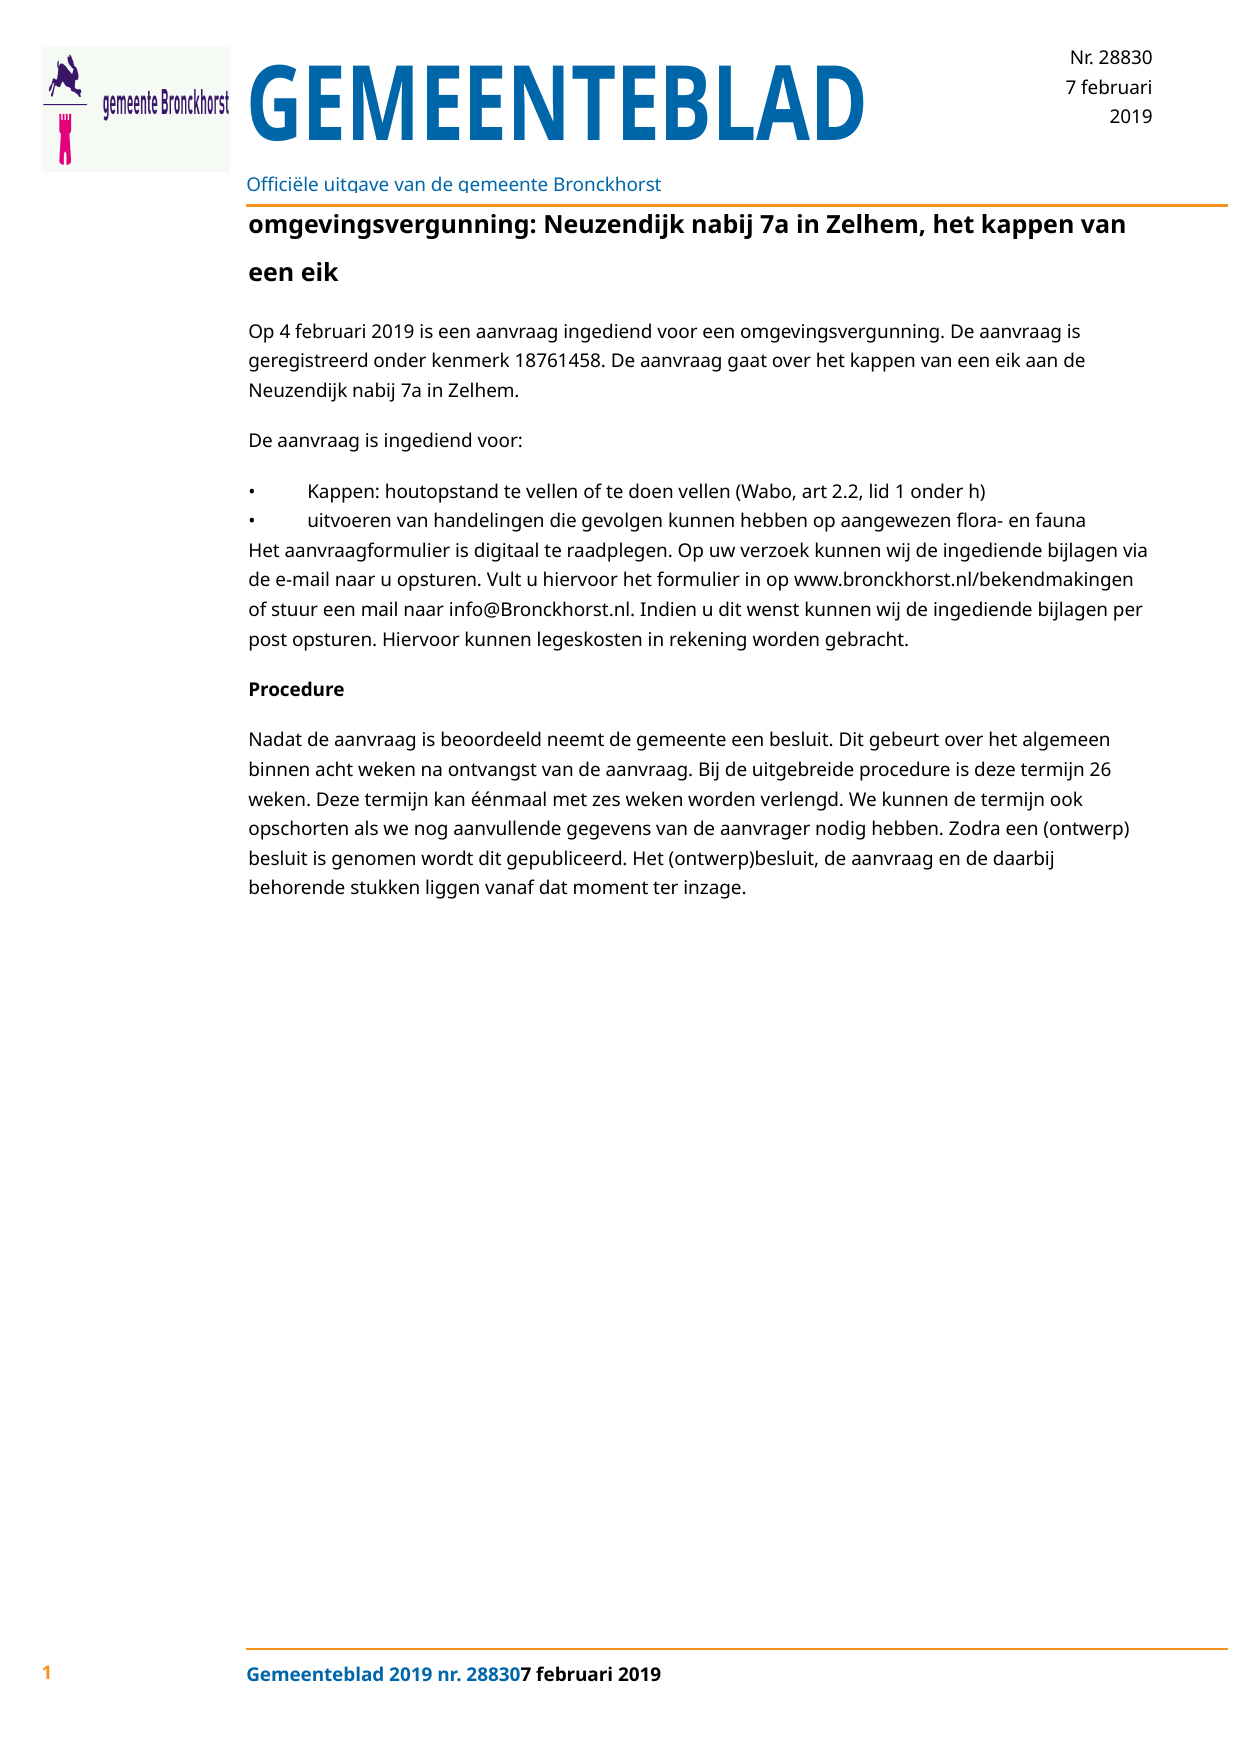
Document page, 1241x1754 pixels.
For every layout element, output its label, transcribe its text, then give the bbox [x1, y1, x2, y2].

list Kappen: houtopstand te vellen of te doen vellen (Wabo, art 2.2, lid 1 onder h) [248, 478, 1152, 504]
list uitvoeren van handelingen die gevolgen kunnen hebben op aangewezen flora- en fauna [248, 507, 1152, 533]
text Het aanvraagformulier is digitaal te raadplegen. Op uw verzoek kunnen wij de ingediende bijlagen via de e-mail naar u opsturen. Vult u hiervoor het formulier in op www.bronckhorst.nl/bekendmakingen of stuur een mail naar info@Bronckhorst.nl. Indien u dit wenst kunnen wij de ingediende bijlagen per post opsturen. Hiervoor kunnen legeskosten in rekening worden gebracht. [248, 537, 1152, 652]
text Op 4 februari 2019 is een aanvraag ingediend voor een omgevingsvergunning. De aanvraag is geregistreerd onder kenmerk 18761458. De aanvraag gaat over het kappen van een eik aan de Neuzendijk nabij 7a in Zelhem. [248, 318, 1152, 403]
text Procedure [248, 676, 1152, 702]
text De aanvraag is ingediend voor: [248, 427, 1152, 453]
text omgevingsvergunning: Neuzendijk nabij 7a in Zelhem, het kappen van een eik [248, 207, 1152, 288]
picture [41, 47, 231, 172]
text Nadat de aanvraag is beoordeeld neemt de gemeente een besluit. Dit gebeurt over het algemeen binnen acht weken na ontvangst van de aanvraag. Bij de uitgebreide procedure is deze termijn 26 weken. Deze termijn kan éénmaal met zes weken worden verlengd. We kunnen de termijn ook opschorten als we nog aanvullende gegevens van de aanvrager nodig hebben. Zodra een (ontwerp) besluit is genomen wordt dit gepubliceerd. Het (ontwerp)besluit, de aanvraag en de daarbij behorende stukken liggen vanaf dat moment ter inzage. [248, 727, 1152, 900]
